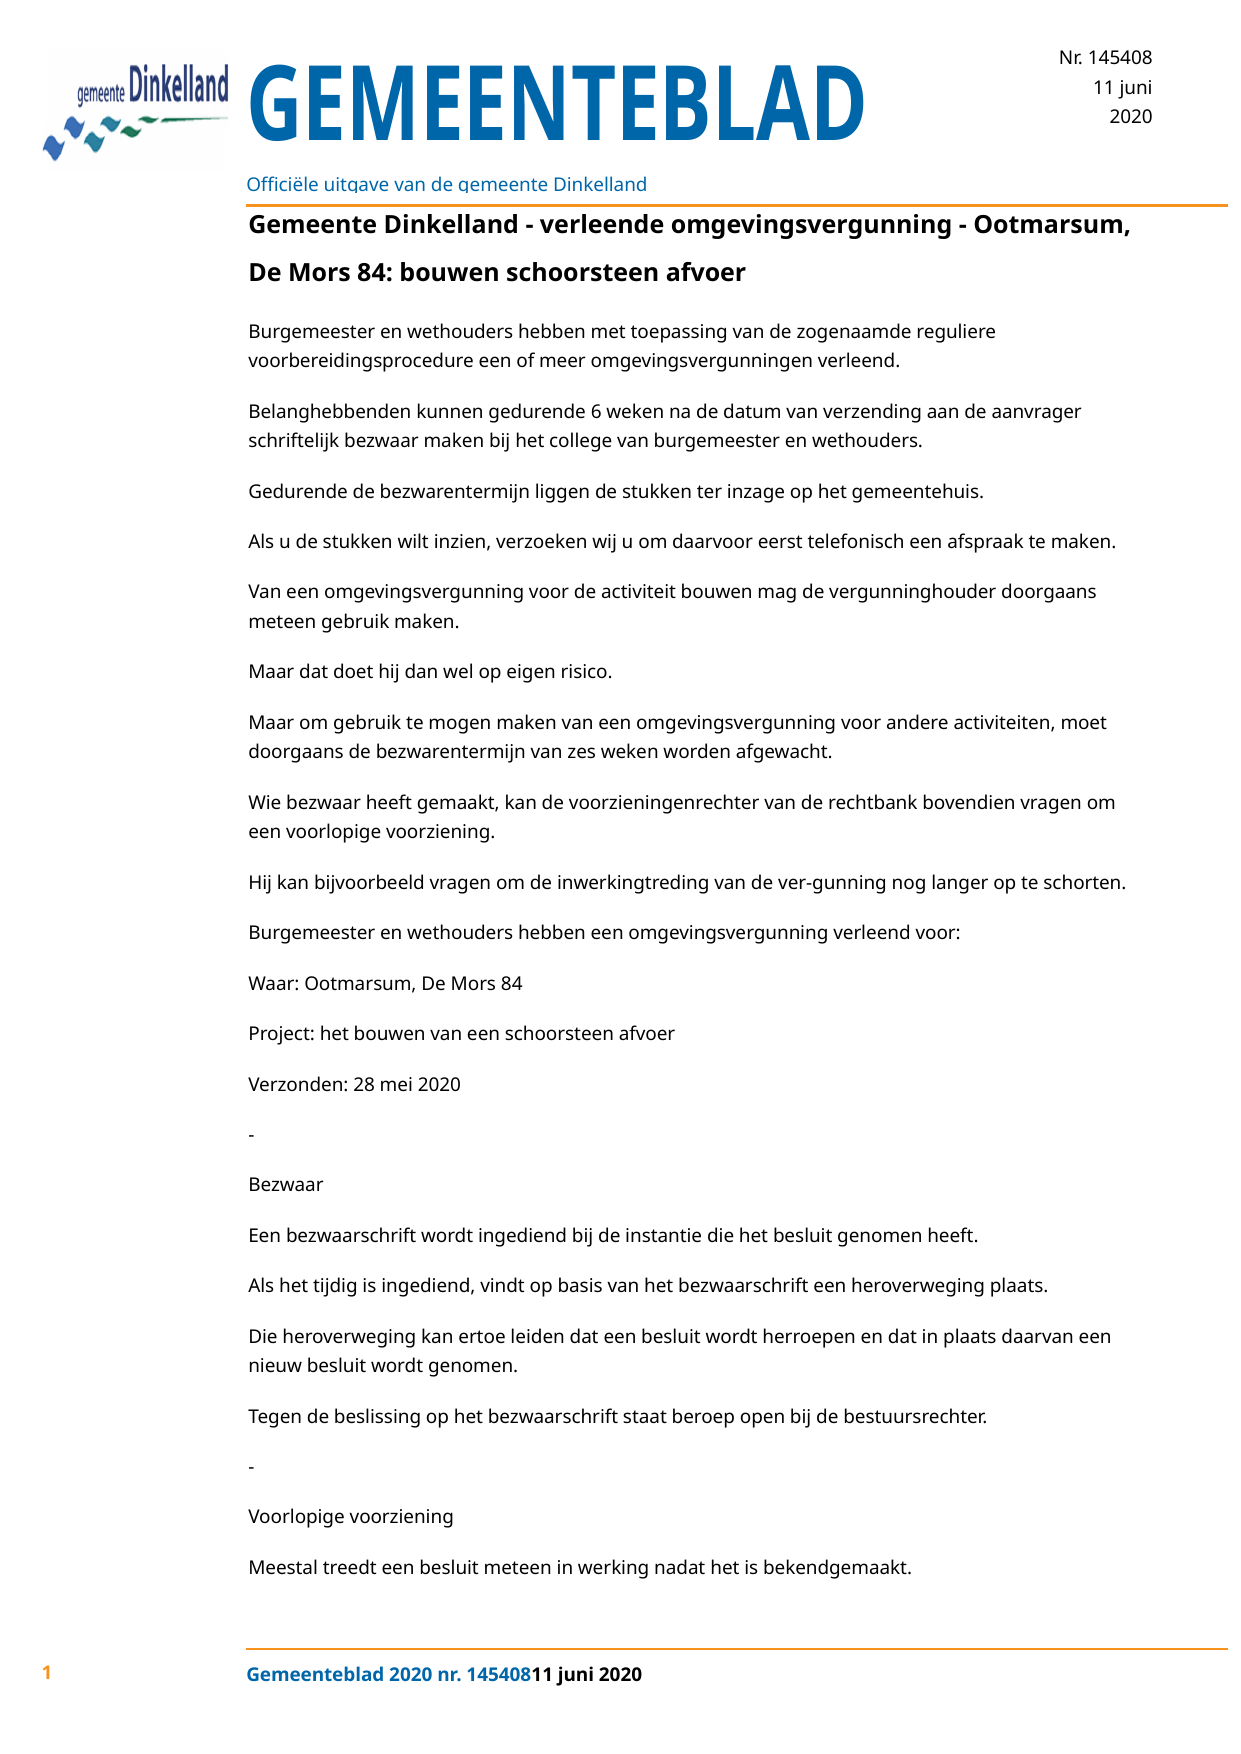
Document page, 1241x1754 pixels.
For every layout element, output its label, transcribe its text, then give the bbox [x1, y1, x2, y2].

text Gedurende de bezwarentermijn liggen de stukken ter inzage op het gemeentehuis. [248, 478, 1152, 504]
text Voorlopige voorziening [248, 1504, 1152, 1529]
text - [248, 1453, 1152, 1479]
text - [248, 1121, 1152, 1147]
text Burgemeester en wethouders hebben met toepassing van de zogenaamde reguliere voorbereidingsprocedure een of meer omgevingsvergunningen verleend. [248, 318, 1152, 373]
text Wie bezwaar heeft gemaakt, kan de voorzieningenrechter van de rechtbank bovendien vragen om een voorlopige voorziening. [248, 789, 1152, 844]
text Hij kan bijvoorbeeld vragen om de inwerkingtreding van de ver-gunning nog langer op te schorten. [248, 869, 1152, 895]
text Maar om gebruik te mogen maken van een omgevingsvergunning voor andere activiteiten, moet doorgaans de bezwarentermijn van zes weken worden afgewacht. [248, 709, 1152, 764]
text Als u de stukken wilt inzien, verzoeken wij u om daarvoor eerst telefonisch een afspraak te maken. [248, 528, 1152, 554]
text Belanghebbenden kunnen gedurende 6 weken na de datum van verzending aan de aanvrager schriftelijk bezwaar maken bij het college van burgemeester en wethouders. [248, 398, 1152, 453]
text Gemeente Dinkelland - verleende omgevingsvergunning - Ootmarsum, De Mors 84: bouwen schoorsteen afvoer [248, 207, 1152, 288]
text Een bezwaarschrift wordt ingediend bij de instantie die het besluit genomen heeft. [248, 1222, 1152, 1248]
picture [41, 47, 231, 172]
text Tegen de beslissing op het bezwaarschrift staat beroep open bij de bestuursrechter. [248, 1403, 1152, 1429]
text Verzonden: 28 mei 2020 [248, 1071, 1152, 1097]
text Die heroverweging kan ertoe leiden dat een besluit wordt herroepen en dat in plaats daarvan een nieuw besluit wordt genomen. [248, 1323, 1152, 1378]
text Waar: Ootmarsum, De Mors 84 [248, 970, 1152, 996]
text Burgemeester en wethouders hebben een omgevingsvergunning verleend voor: [248, 919, 1152, 945]
text Meestal treedt een besluit meteen in werking nadat het is bekendgemaakt. [248, 1554, 1152, 1580]
text Project: het bouwen van een schoorsteen afvoer [248, 1020, 1152, 1046]
text Bezwaar [248, 1172, 1152, 1197]
text Als het tijdig is ingediend, vindt op basis van het bezwaarschrift een heroverweging plaats. [248, 1272, 1152, 1298]
text Van een omgevingsvergunning voor de activiteit bouwen mag de vergunninghouder doorgaans meteen gebruik maken. [248, 579, 1152, 634]
text Maar dat doet hij dan wel op eigen risico. [248, 659, 1152, 684]
